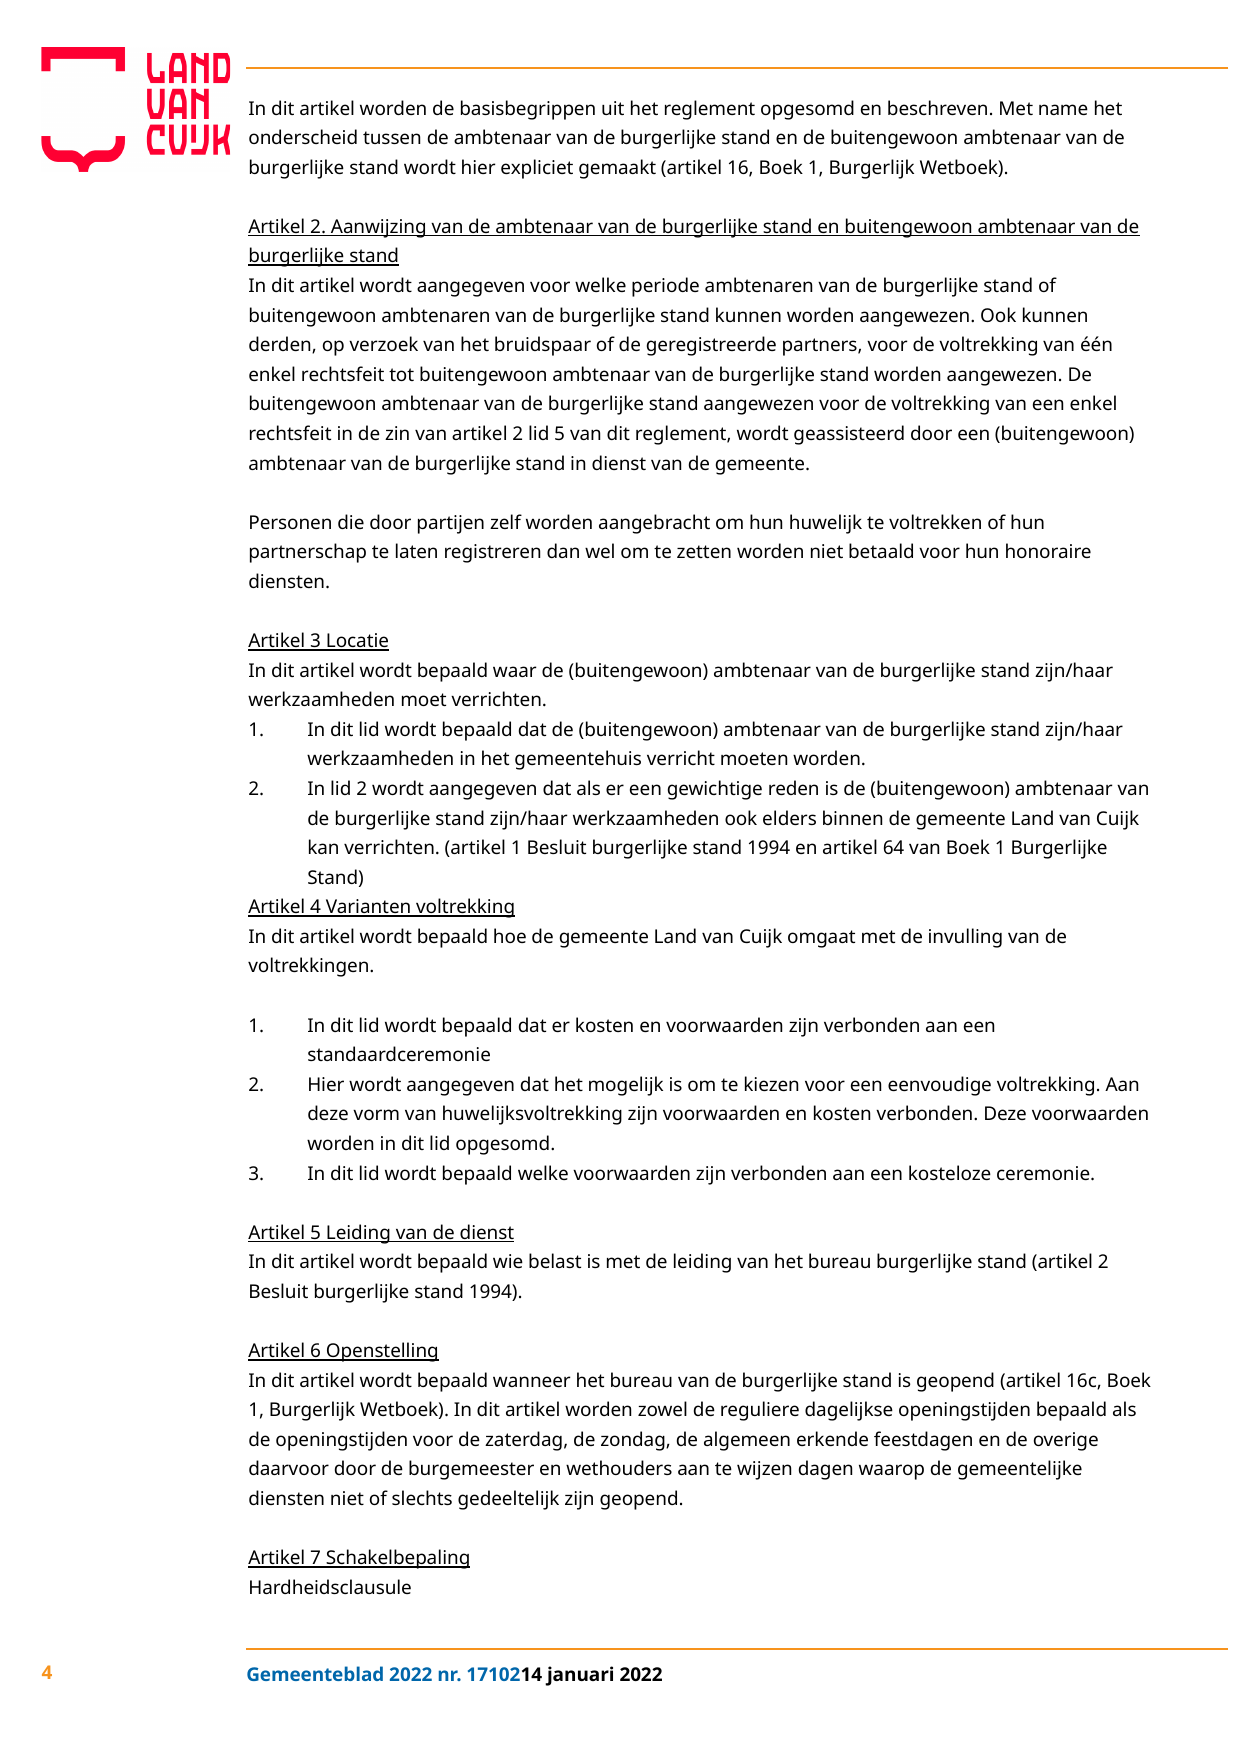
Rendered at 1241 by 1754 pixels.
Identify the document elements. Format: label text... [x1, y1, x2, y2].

text In dit artikel wordt bepaald hoe de gemeente Land van Cuijk omgaat met de invulling van de voltrekkingen. [248, 923, 1152, 978]
picture [41, 47, 231, 172]
text In dit artikel worden de basisbegrippen uit het reglement opgesomd en beschreven. Met name het onderscheid tussen de ambtenaar van de burgerlijke stand en de buitengewoon ambtenaar van de burgerlijke stand wordt hier expliciet gemaakt (artikel 16, Boek 1, Burgerlijk Wetboek). [248, 95, 1152, 180]
text Artikel 4 Varianten voltrekking [248, 893, 1152, 919]
text Artikel 7 Schakelbepaling [248, 1544, 1152, 1570]
list In lid 2 wordt aangegeven dat als er een gewichtige reden is de (buitengewoon) ambtenaar van de burgerlijke stand zijn/haar werkzaamheden ook elders binnen de gemeente Land van Cuijk kan verrichten. (artikel 1 Besluit burgerlijke stand 1994 en artikel 64 van Boek 1 Burgerlijke Stand) [248, 775, 1152, 890]
text Artikel 2. Aanwijzing van de ambtenaar van de burgerlijke stand en buitengewoon ambtenaar van de burgerlijke stand [248, 213, 1152, 268]
text In dit artikel wordt bepaald wanneer het bureau van de burgerlijke stand is geopend (artikel 16c, Boek 1, Burgerlijk Wetboek). In dit artikel worden zowel de reguliere dagelijkse openingstijden bepaald als de openingstijden voor de zaterdag, de zondag, de algemeen erkende feestdagen en de overige daarvoor door de burgemeester en wethouders aan te wijzen dagen waarop de gemeentelijke diensten niet of slechts gedeeltelijk zijn geopend. [248, 1367, 1152, 1511]
text Personen die door partijen zelf worden aangebracht om hun huwelijk te voltrekken of hun partnerschap te laten registreren dan wel om te zetten worden niet betaald voor hun honoraire diensten. [248, 509, 1152, 594]
text Artikel 5 Leiding van de dienst [248, 1219, 1152, 1245]
list In dit lid wordt bepaald dat er kosten en voorwaarden zijn verbonden aan een standaardceremonie [248, 1012, 1152, 1067]
text In dit artikel wordt bepaald waar de (buitengewoon) ambtenaar van de burgerlijke stand zijn/haar werkzaamheden moet verrichten. [248, 657, 1152, 712]
list In dit lid wordt bepaald dat de (buitengewoon) ambtenaar van de burgerlijke stand zijn/haar werkzaamheden in het gemeentehuis verricht moeten worden. [248, 716, 1152, 771]
list Hier wordt aangegeven dat het mogelijk is om te kiezen voor een eenvoudige voltrekking. Aan deze vorm van huwelijksvoltrekking zijn voorwaarden en kosten verbonden. Deze voorwaarden worden in dit lid opgesomd. [248, 1071, 1152, 1156]
text Artikel 3 Locatie [248, 627, 1152, 653]
text Hardheidsclausule [248, 1574, 1152, 1600]
text In dit artikel wordt bepaald wie belast is met de leiding van het bureau burgerlijke stand (artikel 2 Besluit burgerlijke stand 1994). [248, 1248, 1152, 1304]
list In dit lid wordt bepaald welke voorwaarden zijn verbonden aan een kosteloze ceremonie. [248, 1160, 1152, 1186]
text Artikel 6 Openstelling [248, 1337, 1152, 1363]
text In dit artikel wordt aangegeven voor welke periode ambtenaren van de burgerlijke stand of buitengewoon ambtenaren van de burgerlijke stand kunnen worden aangewezen. Ook kunnen derden, op verzoek van het bruidspaar of de geregistreerde partners, voor de voltrekking van één enkel rechtsfeit tot buitengewoon ambtenaar van de burgerlijke stand worden aangewezen. De buitengewoon ambtenaar van de burgerlijke stand aangewezen voor de voltrekking van een enkel rechtsfeit in de zin van artikel 2 lid 5 van dit reglement, wordt geassisteerd door een (buitengewoon) ambtenaar van de burgerlijke stand in dienst van de gemeente. [248, 272, 1152, 476]
